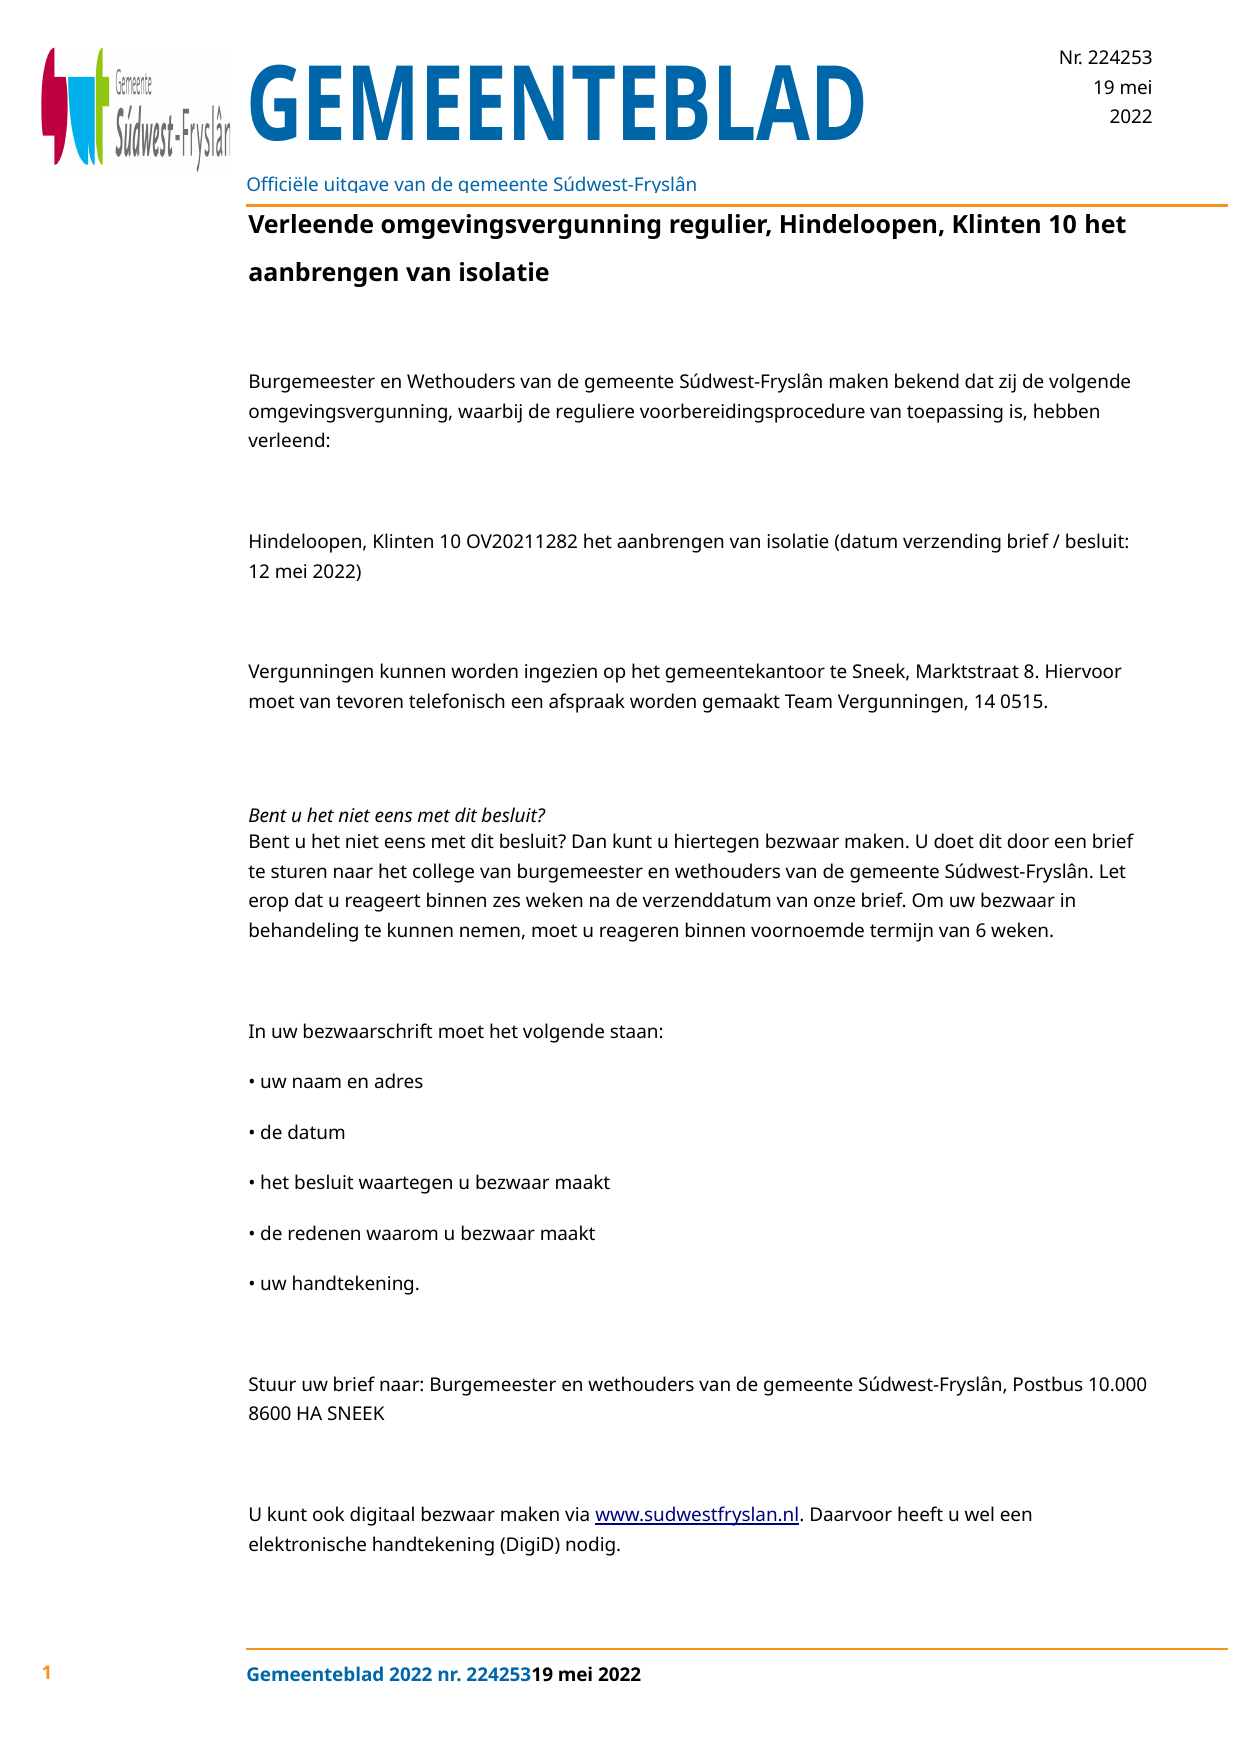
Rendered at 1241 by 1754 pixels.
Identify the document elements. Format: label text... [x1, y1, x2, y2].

text In uw bezwaarschrift moet het volgende staan: [248, 1018, 1152, 1044]
text Bent u het niet eens met dit besluit? [248, 803, 1152, 828]
text Bent u het niet eens met dit besluit? Dan kunt u hiertegen bezwaar maken. U doet dit door een brief te sturen naar het college van burgemeester en wethouders van de gemeente Súdwest-Fryslân. Let erop dat u reageert binnen zes weken na de verzenddatum van onze brief. Om uw bezwaar in behandeling te kunnen nemen, moet u reageren binnen voornoemde termijn van 6 weken. [248, 828, 1152, 943]
text Stuur uw brief naar: Burgemeester en wethouders van de gemeente Súdwest-Fryslân, Postbus 10.000 8600 HA SNEEK [248, 1371, 1152, 1426]
text • uw naam en adres [248, 1068, 1152, 1094]
text Vergunningen kunnen worden ingezien op het gemeentekantoor te Sneek, Marktstraat 8. Hiervoor moet van tevoren telefonisch een afspraak worden gemaakt Team Vergunningen, 14 0515. [248, 659, 1152, 714]
text • uw handtekening. [248, 1270, 1152, 1296]
text U kunt ook digitaal bezwaar maken via www.sudwestfryslan.nl. Daarvoor heeft u wel een elektronische handtekening (DigiD) nodig. [248, 1501, 1152, 1557]
picture [41, 47, 231, 172]
text • het besluit waartegen u bezwaar maakt [248, 1169, 1152, 1195]
text Burgemeester en Wethouders van de gemeente Súdwest-Fryslân maken bekend dat zij de volgende omgevingsvergunning, waarbij de reguliere voorbereidingsprocedure van toepassing is, hebben verleend: [248, 368, 1152, 453]
text • de redenen waarom u bezwaar maakt [248, 1220, 1152, 1245]
text • de datum [248, 1119, 1152, 1144]
text Verleende omgevingsvergunning regulier, Hindeloopen, Klinten 10 het aanbrengen van isolatie [248, 207, 1152, 288]
text Hindeloopen, Klinten 10 OV20211282 het aanbrengen van isolatie (datum verzending brief / besluit: 12 mei 2022) [248, 528, 1152, 584]
